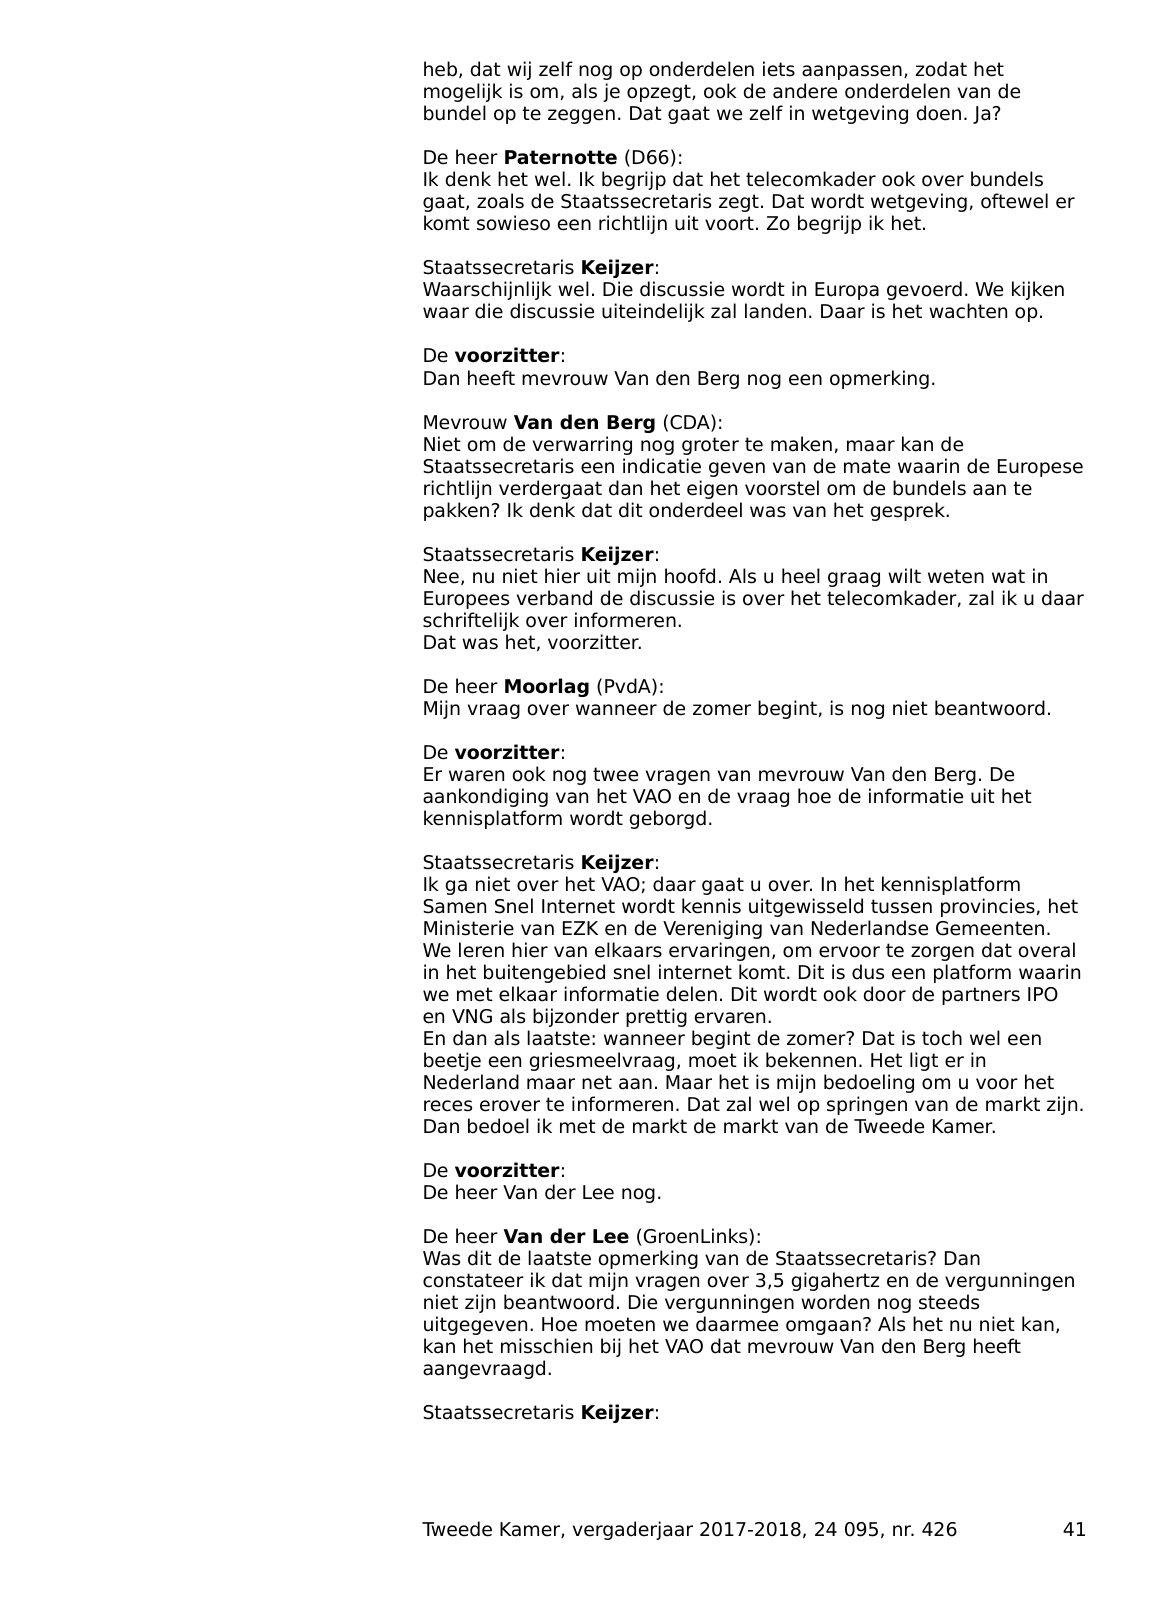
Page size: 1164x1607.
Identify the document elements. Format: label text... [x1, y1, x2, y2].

text heb, dat wij zelf nog op onderdelen iets aanpassen, zodat het mogelijk is om, als je opzegt, ook de andere onderdelen van de bundel op te zeggen. Dat gaat we zelf in wetgeving doen. Ja? [422, 59, 1087, 125]
text Staatssecretaris Keijzer: [422, 1402, 1087, 1424]
text Waarschijnlijk wel. Die discussie wordt in Europa gevoerd. We kijken waar die discussie uiteindelijk zal landen. Daar is het wachten op. [422, 279, 1087, 323]
text Mijn vraag over wanneer de zomer begint, is nog niet beantwoord. [422, 698, 1087, 720]
text De heer Moorlag (PvdA): [422, 676, 1087, 698]
text De heer Van der Lee (GroenLinks): [422, 1226, 1087, 1248]
text De heer Paternotte (D66): [422, 147, 1087, 169]
text Was dit de laatste opmerking van de Staatssecretaris? Dan constateer ik dat mijn vragen over 3,5 gigahertz en de vergunningen niet zijn beantwoord. Die vergunningen worden nog steeds uitgegeven. Hoe moeten we daarmee omgaan? Als het nu niet kan, kan het misschien bij het VAO dat mevrouw Van den Berg heeft aangevraagd. [422, 1248, 1087, 1380]
text De voorzitter: [422, 742, 1087, 764]
text De voorzitter: [422, 1160, 1087, 1182]
text Niet om de verwarring nog groter te maken, maar kan de Staatssecretaris een indicatie geven van de mate waarin de Europese richtlijn verdergaat dan het eigen voorstel om de bundels aan te pakken? Ik denk dat dit onderdeel was van het gesprek. [422, 433, 1087, 521]
text Nee, nu niet hier uit mijn hoofd. Als u heel graag wilt weten wat in Europees verband de discussie is over het telecomkader, zal ik u daar schriftelijk over informeren. [422, 566, 1087, 632]
text Ik ga niet over het VAO; daar gaat u over. In het kennisplatform Samen Snel Internet wordt kennis uitgewisseld tussen provincies, het Ministerie van EZK en de Vereniging van Nederlandse Gemeenten. We leren hier van elkaars ervaringen, om ervoor te zorgen dat overal in het buitengebied snel internet komt. Dit is dus een platform waarin we met elkaar informatie delen. Dit wordt ook door de partners IPO en VNG als bijzonder prettig ervaren. [422, 874, 1087, 1028]
text Staatssecretaris Keijzer: [422, 544, 1087, 566]
text De voorzitter: [422, 345, 1087, 367]
text Staatssecretaris Keijzer: [422, 257, 1087, 279]
text Dan heeft mevrouw Van den Berg nog een opmerking. [422, 367, 1087, 389]
text Dat was het, voorzitter. [422, 632, 1087, 653]
text Er waren ook nog twee vragen van mevrouw Van den Berg. De aankondiging van het VAO en de vraag hoe de informatie uit het kennisplatform wordt geborgd. [422, 764, 1087, 830]
text Mevrouw Van den Berg (CDA): [422, 412, 1087, 433]
text En dan als laatste: wanneer begint de zomer? Dat is toch wel een beetje een griesmeelvraag, moet ik bekennen. Het ligt er in Nederland maar net aan. Maar het is mijn bedoeling om u voor het reces erover te informeren. Dat zal wel op springen van de markt zijn. Dan bedoel ik met de markt de markt van de Tweede Kamer. [422, 1028, 1087, 1138]
text Ik denk het wel. Ik begrijp dat het telecomkader ook over bundels gaat, zoals de Staatssecretaris zegt. Dat wordt wetgeving, oftewel er komt sowieso een richtlijn uit voort. Zo begrijp ik het. [422, 169, 1087, 235]
text Staatssecretaris Keijzer: [422, 852, 1087, 874]
text De heer Van der Lee nog. [422, 1182, 1087, 1204]
